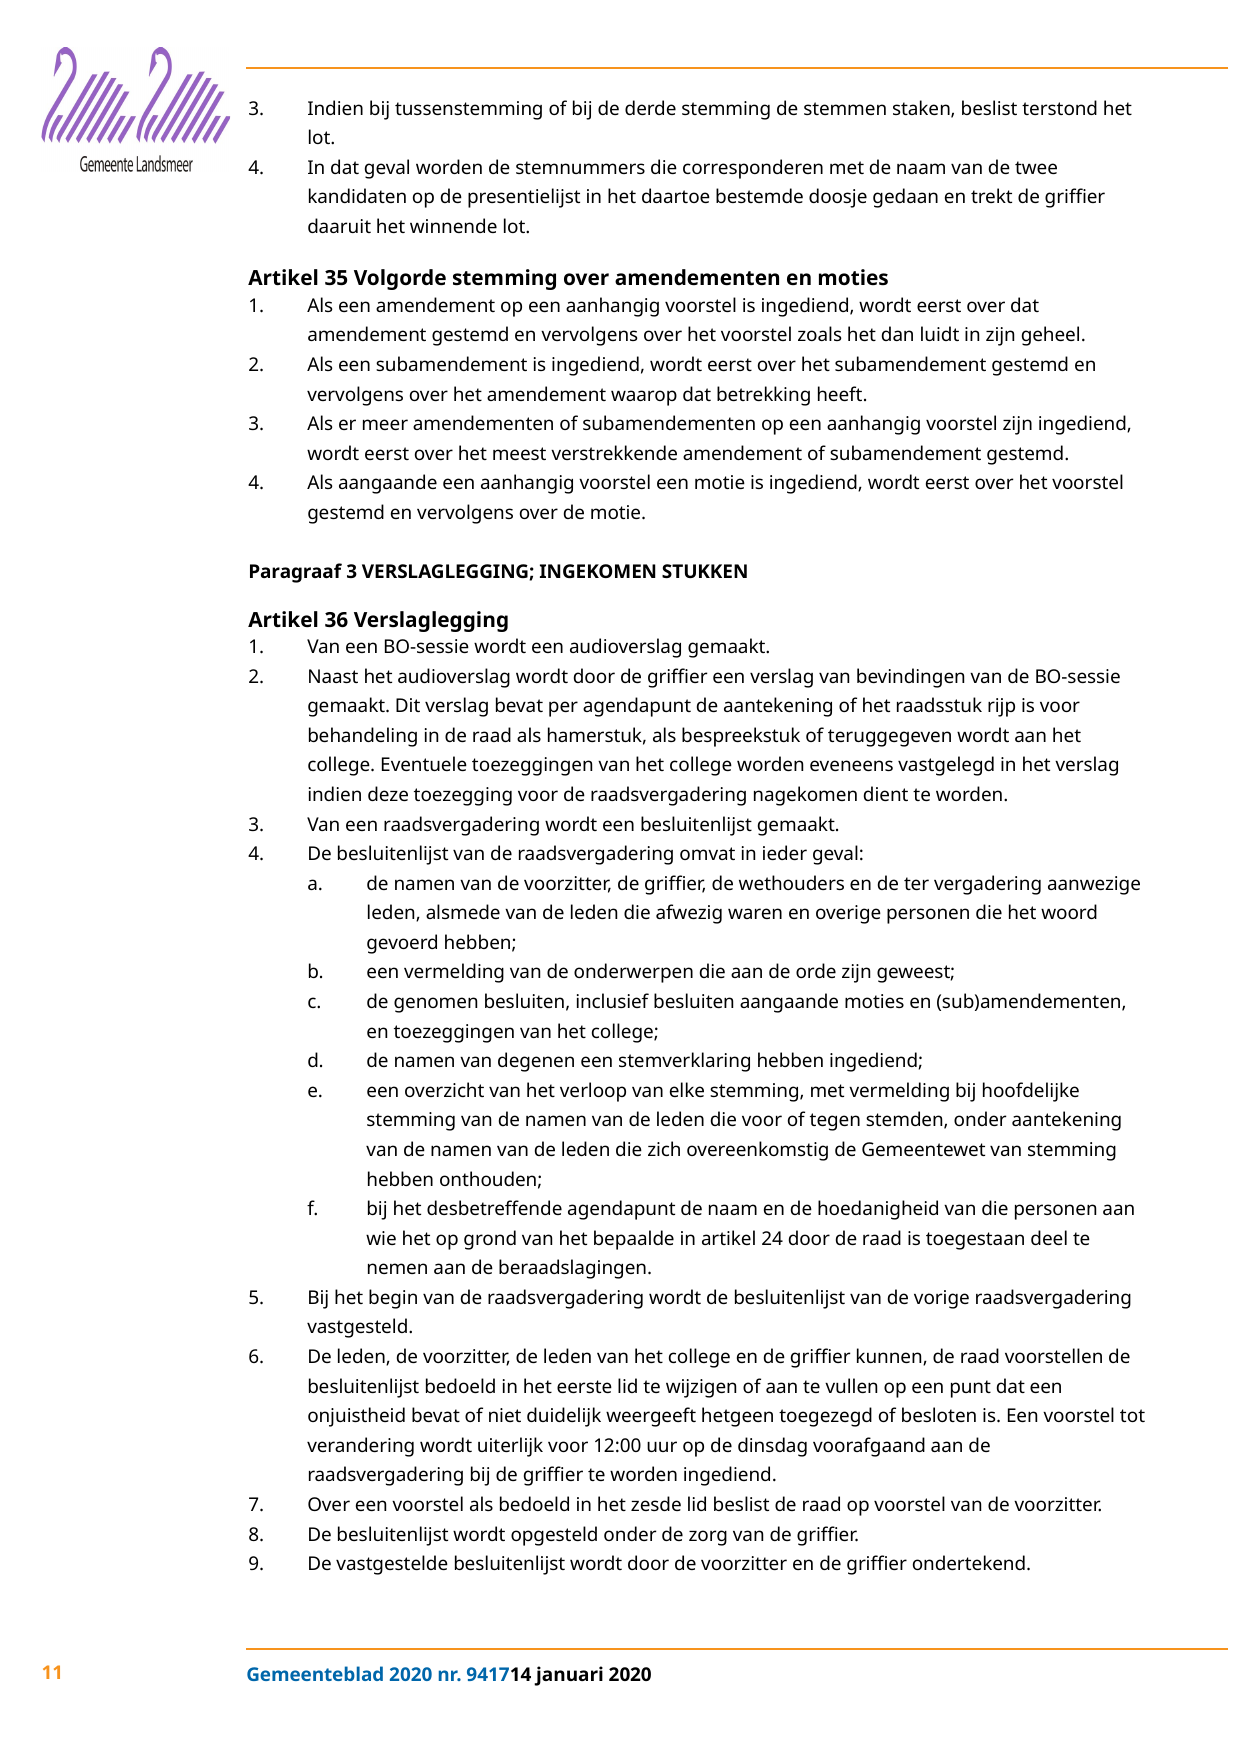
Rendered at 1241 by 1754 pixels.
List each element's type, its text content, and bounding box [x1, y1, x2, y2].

list De vastgestelde besluitenlijst wordt door de voorzitter en de griffier ondertekend. [248, 1550, 1152, 1576]
list de genomen besluiten, inclusief besluiten aangaande moties en (sub)amendementen, en toezeggingen van het college; [307, 988, 1152, 1043]
list Naast het audioverslag wordt door de griffier een verslag van bevindingen van de BO-sessie gemaakt. Dit verslag bevat per agendapunt de aantekening of het raadsstuk rijp is voor behandeling in de raad als hamerstuk, als bespreekstuk of teruggegeven wordt aan het college. Eventuele toezeggingen van het college worden eveneens vastgelegd in het verslag indien deze toezegging voor de raadsvergadering nagekomen dient te worden. [248, 663, 1152, 807]
list Als een subamendement is ingediend, wordt eerst over het subamendement gestemd en vervolgens over het amendement waarop dat betrekking heeft. [248, 351, 1152, 406]
list Van een raadsvergadering wordt een besluitenlijst gemaakt. [248, 811, 1152, 836]
text Paragraaf 3 VERSLAGLEGGING; INGEKOMEN STUKKEN [248, 558, 1152, 584]
list Bij het begin van de raadsvergadering wordt de besluitenlijst van de vorige raadsvergadering vastgesteld. [248, 1284, 1152, 1339]
list de namen van de voorzitter, de griffier, de wethouders en de ter vergadering aanwezige leden, alsmede van de leden die afwezig waren en overige personen die het woord gevoerd hebben; [307, 870, 1152, 955]
text Artikel 36 Verslaglegging [248, 605, 1152, 633]
list De leden, de voorzitter, de leden van het college en de griffier kunnen, de raad voorstellen de besluitenlijst bedoeld in het eerste lid te wijzigen of aan te vullen op een punt dat een onjuistheid bevat of niet duidelijk weergeeft hetgeen toegezegd of besloten is. Een voorstel tot verandering wordt uiterlijk voor 12:00 uur op de dinsdag voorafgaand aan de raadsvergadering bij de griffier te worden ingediend. [248, 1343, 1152, 1487]
list een vermelding van de onderwerpen die aan de orde zijn geweest; [307, 959, 1152, 984]
list een overzicht van het verloop van elke stemming, met vermelding bij hoofdelijke stemming van de namen van de leden die voor of tegen stemden, onder aantekening van de namen van de leden die zich overeenkomstig de Gemeentewet van stemming hebben onthouden; [307, 1077, 1152, 1191]
list De besluitenlijst wordt opgesteld onder de zorg van de griffier. [248, 1521, 1152, 1546]
list Van een BO-sessie wordt een audioverslag gemaakt. [248, 633, 1152, 659]
list In dat geval worden de stemnummers die corresponderen met de naam van de twee kandidaten op de presentielijst in het daartoe bestemde doosje gedaan en trekt de griffier daaruit het winnende lot. [248, 154, 1152, 239]
list Als aangaande een aanhangig voorstel een motie is ingediend, wordt eerst over het voorstel gestemd en vervolgens over de motie. [248, 469, 1152, 525]
text Artikel 35 Volgorde stemming over amendementen en moties [248, 263, 1152, 292]
list Indien bij tussenstemming of bij de derde stemming de stemmen staken, beslist terstond het lot. [248, 95, 1152, 150]
picture [41, 47, 231, 172]
list Als een amendement op een aanhangig voorstel is ingediend, wordt eerst over dat amendement gestemd en vervolgens over het voorstel zoals het dan luidt in zijn geheel. [248, 292, 1152, 347]
list de namen van degenen een stemverklaring hebben ingediend; [307, 1047, 1152, 1073]
list Over een voorstel als bedoeld in het zesde lid beslist de raad op voorstel van de voorzitter. [248, 1491, 1152, 1517]
list Als er meer amendementen of subamendementen op een aanhangig voorstel zijn ingediend, wordt eerst over het meest verstrekkende amendement of subamendement gestemd. [248, 410, 1152, 466]
list bij het desbetreffende agendapunt de naam en de hoedanigheid van die personen aan wie het op grond van het bepaalde in artikel 24 door de raad is toegestaan deel te nemen aan de beraadslagingen. [307, 1195, 1152, 1280]
list De besluitenlijst van de raadsvergadering omvat in ieder geval: [248, 840, 1152, 866]
